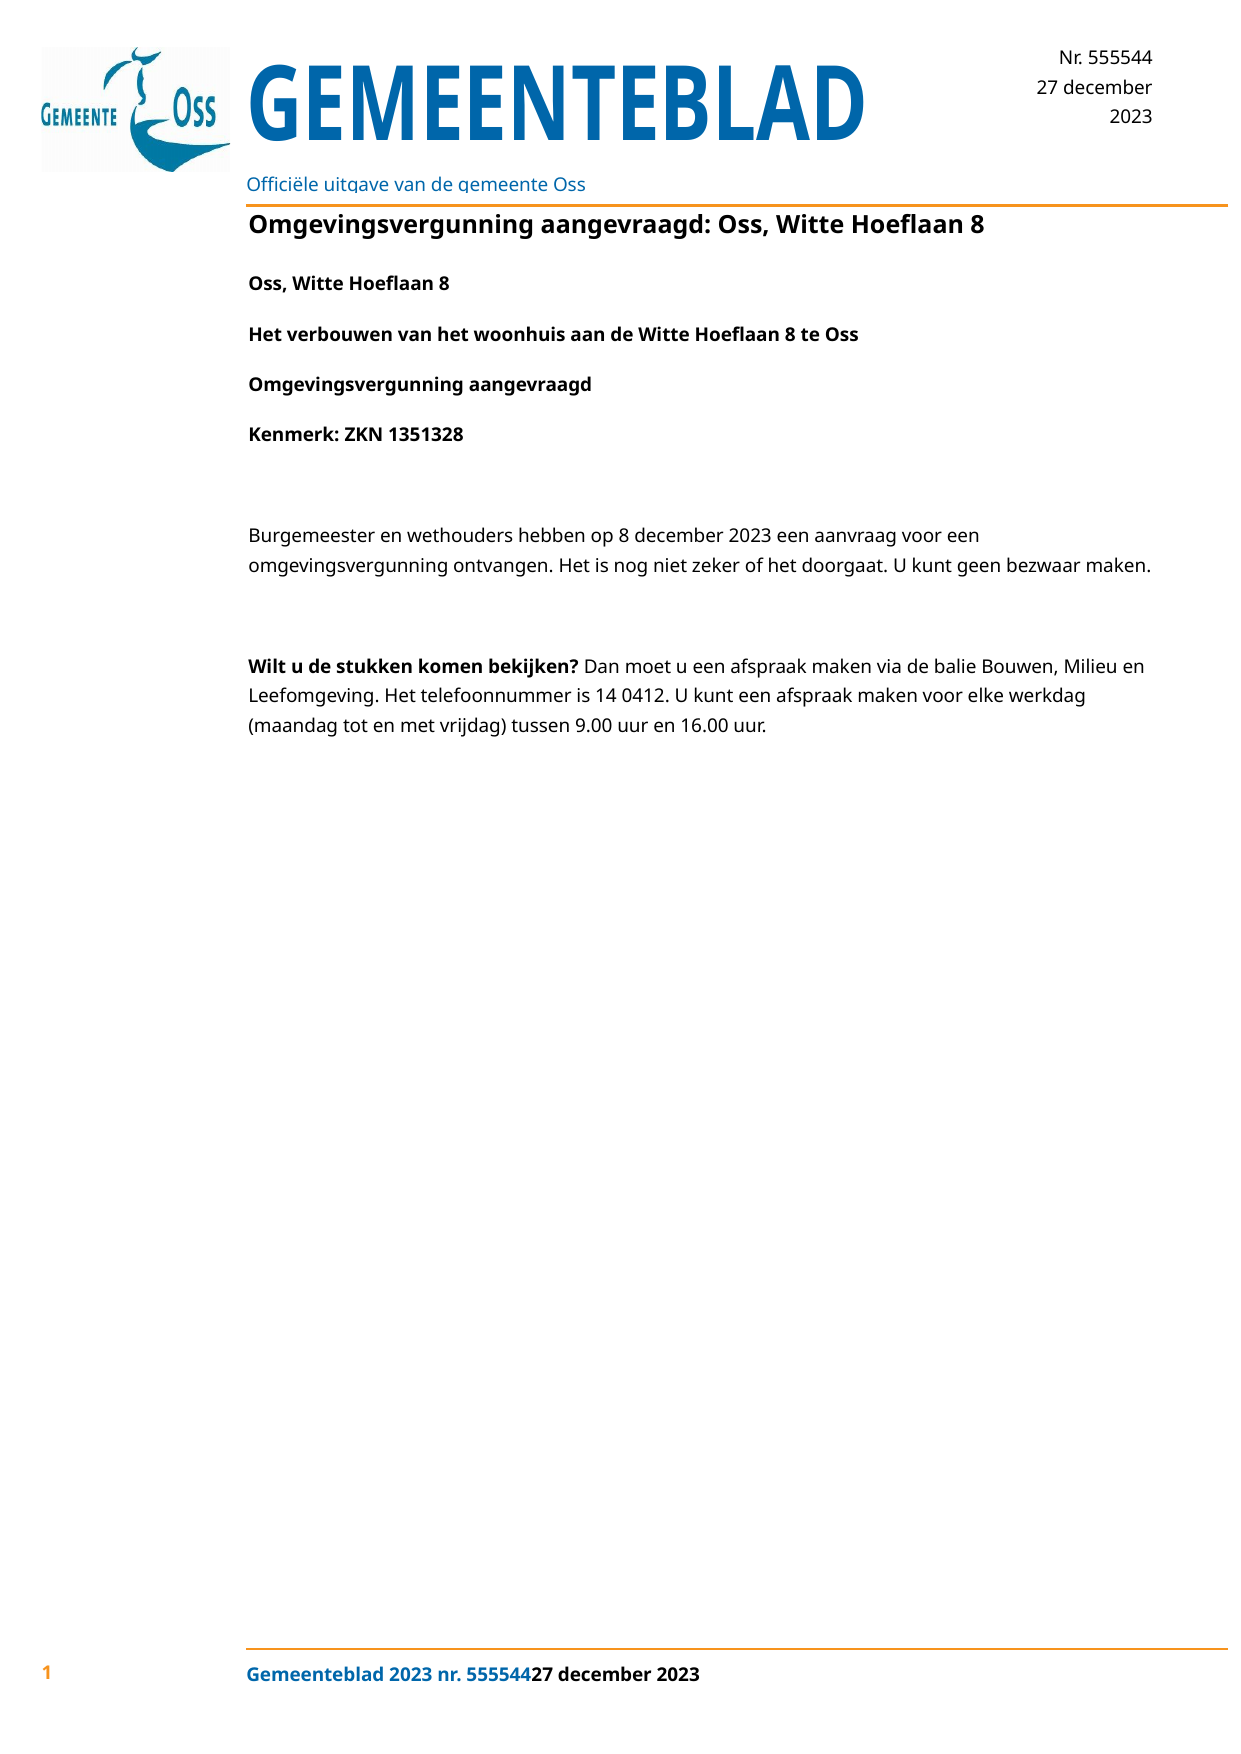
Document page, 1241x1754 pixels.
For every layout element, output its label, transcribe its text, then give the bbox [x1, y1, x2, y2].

text Het verbouwen van het woonhuis aan de Witte Hoeflaan 8 te Oss [248, 321, 1152, 346]
picture [41, 47, 231, 172]
text Kenmerk: ZKN 1351328 [248, 422, 1152, 447]
text Wilt u de stukken komen bekijken? Dan moet u een afspraak maken via de balie Bouwen, Milieu en Leefomgeving. Het telefoonnummer is 14 0412. U kunt een afspraak maken voor elke werkdag (maandag tot en met vrijdag) tussen 9.00 uur en 16.00 uur. [248, 653, 1152, 738]
text Omgevingsvergunning aangevraagd: Oss, Witte Hoeflaan 8 [248, 207, 1152, 241]
text Oss, Witte Hoeflaan 8 [248, 270, 1152, 296]
text Burgemeester en wethouders hebben op 8 december 2023 een aanvraag voor een omgevingsvergunning ontvangen. Het is nog niet zeker of het doorgaat. U kunt geen bezwaar maken. [248, 522, 1152, 578]
text Omgevingsvergunning aangevraagd [248, 371, 1152, 397]
